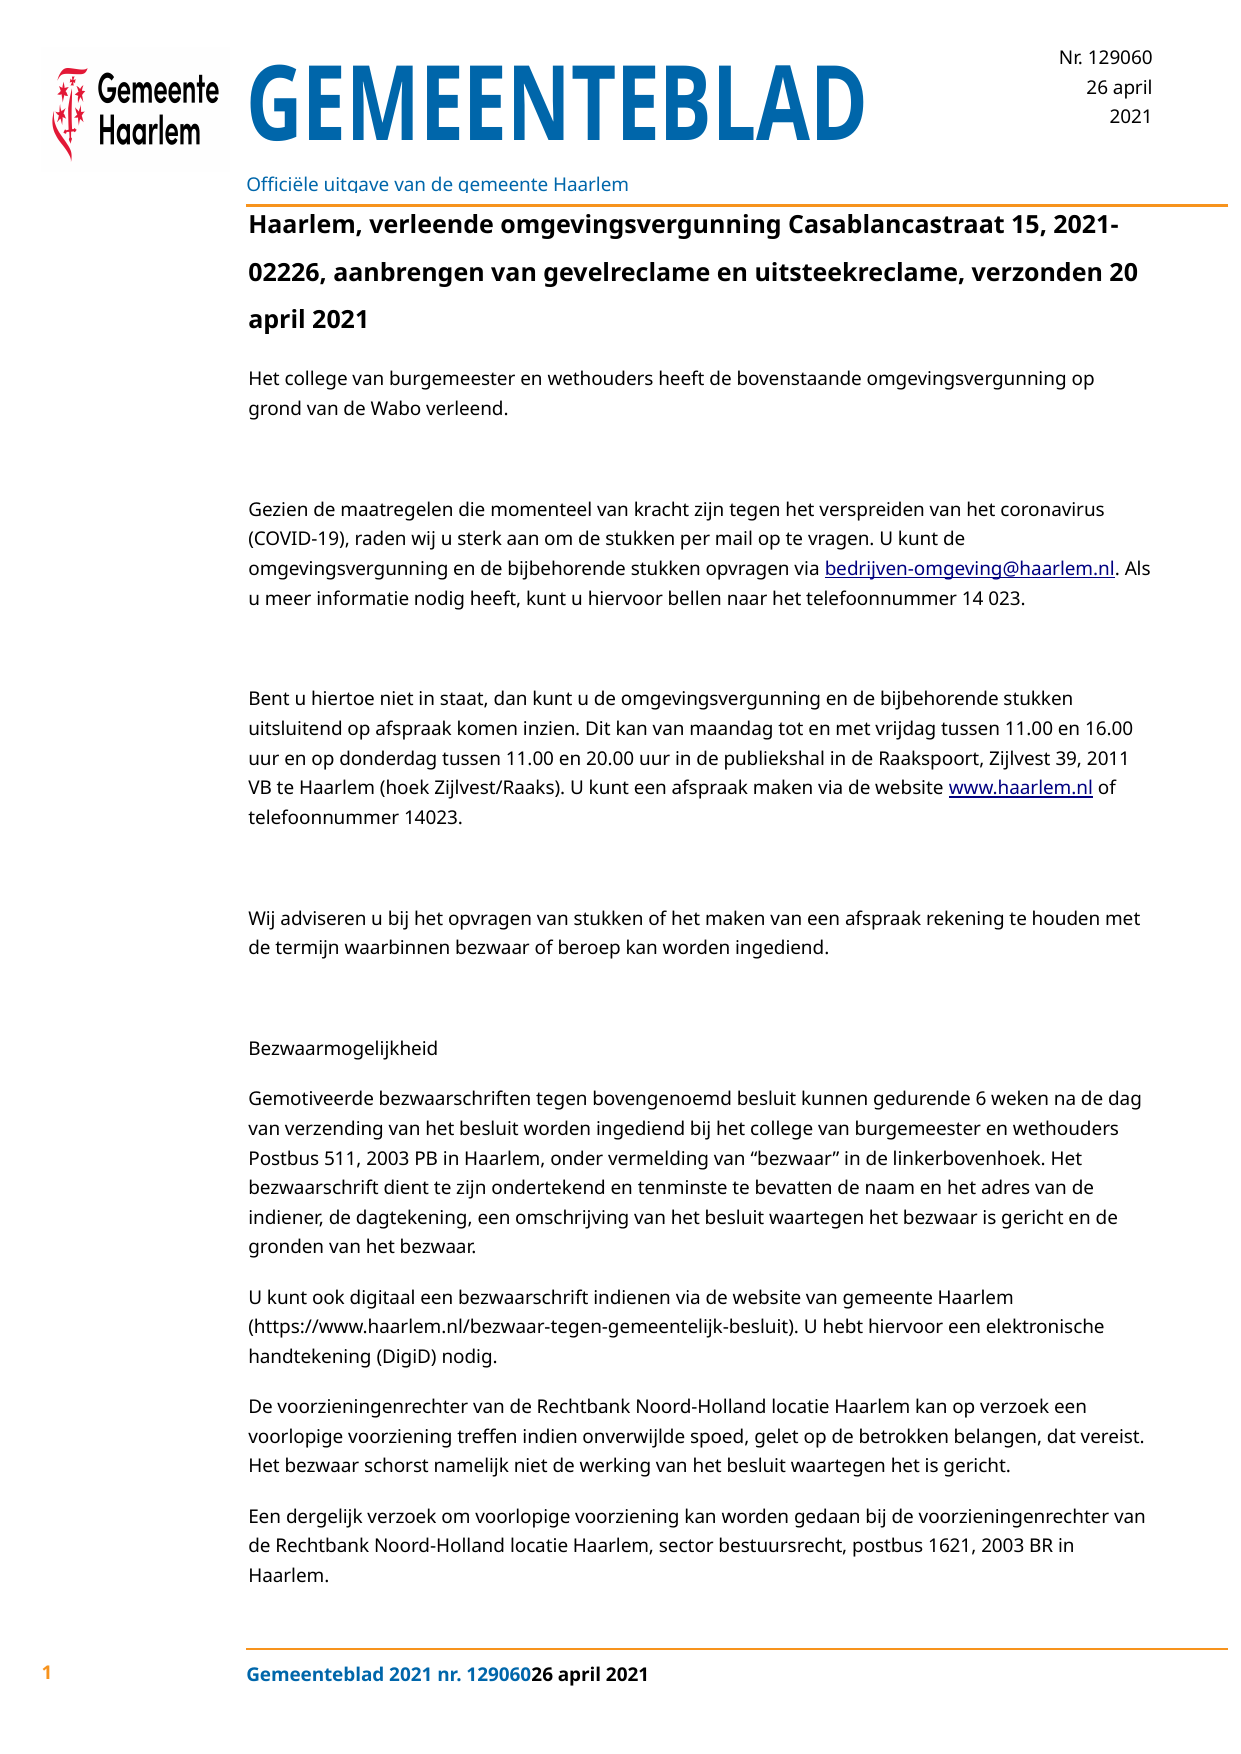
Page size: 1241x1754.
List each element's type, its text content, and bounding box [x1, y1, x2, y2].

text Een dergelijk verzoek om voorlopige voorziening kan worden gedaan bij de voorzieningenrechter van de Rechtbank Noord-Holland locatie Haarlem, sector bestuursrecht, postbus 1621, 2003 BR in Haarlem. [248, 1503, 1152, 1588]
picture [41, 47, 231, 172]
text Gemotiveerde bezwaarschriften tegen bovengenoemd besluit kunnen gedurende 6 weken na de dag van verzending van het besluit worden ingediend bij het college van burgemeester en wethouders Postbus 511, 2003 PB in Haarlem, onder vermelding van “bezwaar” in de linkerbovenhoek. Het bezwaarschrift dient te zijn ondertekend en tenminste te bevatten de naam en het adres van de indiener, de dagtekening, een omschrijving van het besluit waartegen het bezwaar is gericht en de gronden van het bezwaar. [248, 1086, 1152, 1259]
text Gezien de maatregelen die momenteel van kracht zijn tegen het verspreiden van het coronavirus (COVID-19), raden wij u sterk aan om de stukken per mail op te vragen. U kunt de omgevingsvergunning en de bijbehorende stukken opvragen via bedrijven-omgeving@haarlem.nl. Als u meer informatie nodig heeft, kunt u hiervoor bellen naar het telefoonnummer 14 023. [248, 496, 1152, 610]
text Wij adviseren u bij het opvragen van stukken of het maken van een afspraak rekening te houden met de termijn waarbinnen bezwaar of beroep kan worden ingediend. [248, 905, 1152, 960]
text De voorzieningenrechter van de Rechtbank Noord-Holland locatie Haarlem kan op verzoek een voorlopige voorziening treffen indien onverwijlde spoed, gelet op de betrokken belangen, dat vereist. Het bezwaar schorst namelijk niet de werking van het besluit waartegen het is gericht. [248, 1393, 1152, 1478]
text Haarlem, verleende omgevingsvergunning Casablancastraat 15, 2021-02226, aanbrengen van gevelreclame en uitsteekreclame, verzonden 20 april 2021 [248, 207, 1152, 336]
text Bezwaarmogelijkheid [248, 1035, 1152, 1061]
text Bent u hiertoe niet in staat, dan kunt u de omgevingsvergunning en de bijbehorende stukken uitsluitend op afspraak komen inzien. Dit kan van maandag tot en met vrijdag tussen 11.00 en 16.00 uur en op donderdag tussen 11.00 en 20.00 uur in de publiekshal in de Raakspoort, Zijlvest 39, 2011 VB te Haarlem (hoek Zijlvest/Raaks). U kunt een afspraak maken via de website www.haarlem.nl of telefoonnummer 14023. [248, 686, 1152, 829]
text U kunt ook digitaal een bezwaarschrift indienen via de website van gemeente Haarlem (https://www.haarlem.nl/bezwaar-tegen-gemeentelijk-besluit). U hebt hiervoor een elektronische handtekening (DigiD) nodig. [248, 1284, 1152, 1369]
text Het college van burgemeester en wethouders heeft de bovenstaande omgevingsvergunning op grond van de Wabo verleend. [248, 366, 1152, 421]
